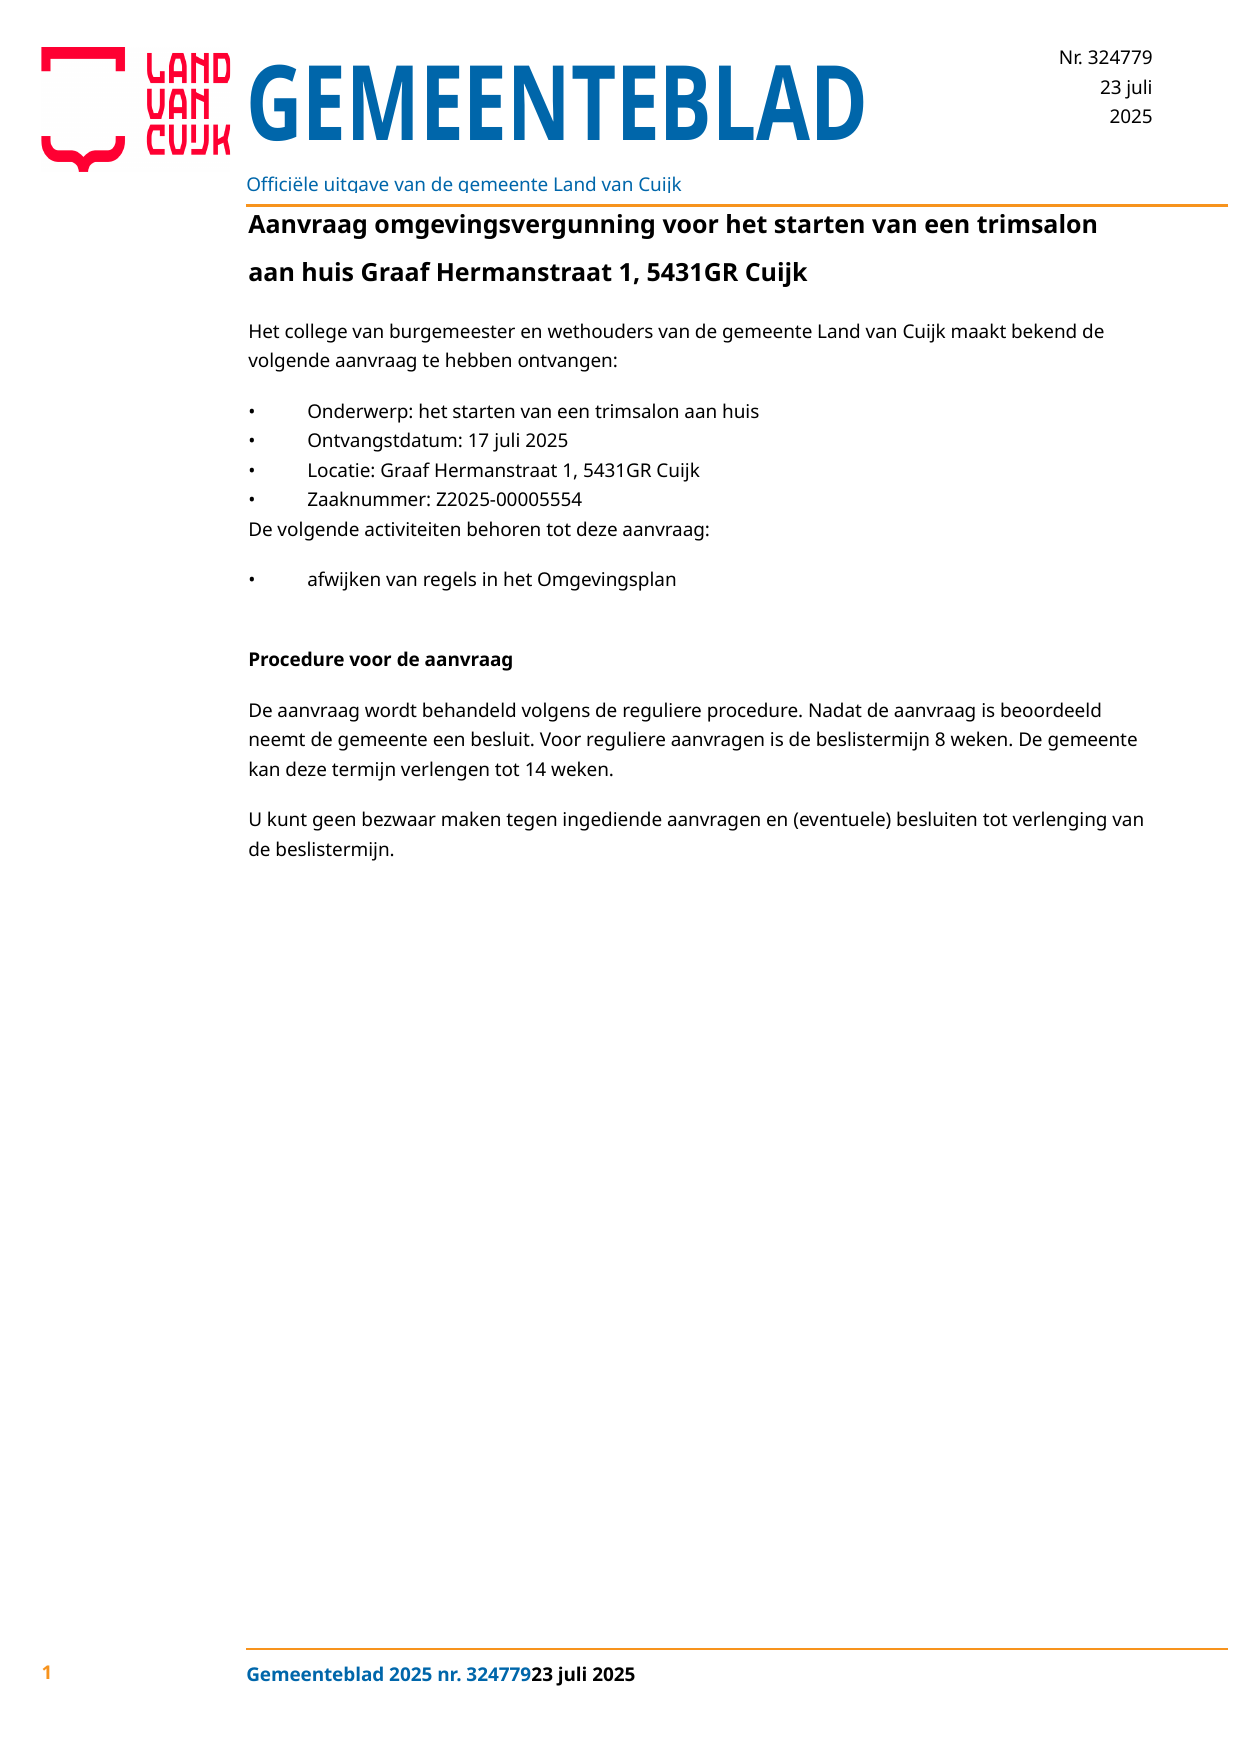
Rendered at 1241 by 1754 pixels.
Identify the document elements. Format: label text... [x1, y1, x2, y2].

text Aanvraag omgevingsvergunning voor het starten van een trimsalon aan huis Graaf Hermanstraat 1, 5431GR Cuijk [248, 207, 1152, 288]
text U kunt geen bezwaar maken tegen ingediende aanvragen en (eventuele) besluiten tot verlenging van de beslistermijn. [248, 807, 1152, 862]
list afwijken van regels in het Omgevingsplan [248, 567, 1152, 592]
list Ontvangstdatum: 17 juli 2025 [248, 427, 1152, 453]
picture [41, 47, 231, 172]
text Het college van burgemeester en wethouders van de gemeente Land van Cuijk maakt bekend de volgende aanvraag te hebben ontvangen: [248, 318, 1152, 373]
list Locatie: Graaf Hermanstraat 1, 5431GR Cuijk [248, 457, 1152, 483]
text De volgende activiteiten behoren tot deze aanvraag: [248, 516, 1152, 542]
text Procedure voor de aanvraag [248, 647, 1152, 672]
text De aanvraag wordt behandeld volgens de reguliere procedure. Nadat de aanvraag is beoordeeld neemt de gemeente een besluit. Voor reguliere aanvragen is de beslistermijn 8 weken. De gemeente kan deze termijn verlengen tot 14 weken. [248, 697, 1152, 782]
list Onderwerp: het starten van een trimsalon aan huis [248, 398, 1152, 424]
list Zaaknummer: Z2025-00005554 [248, 487, 1152, 512]
